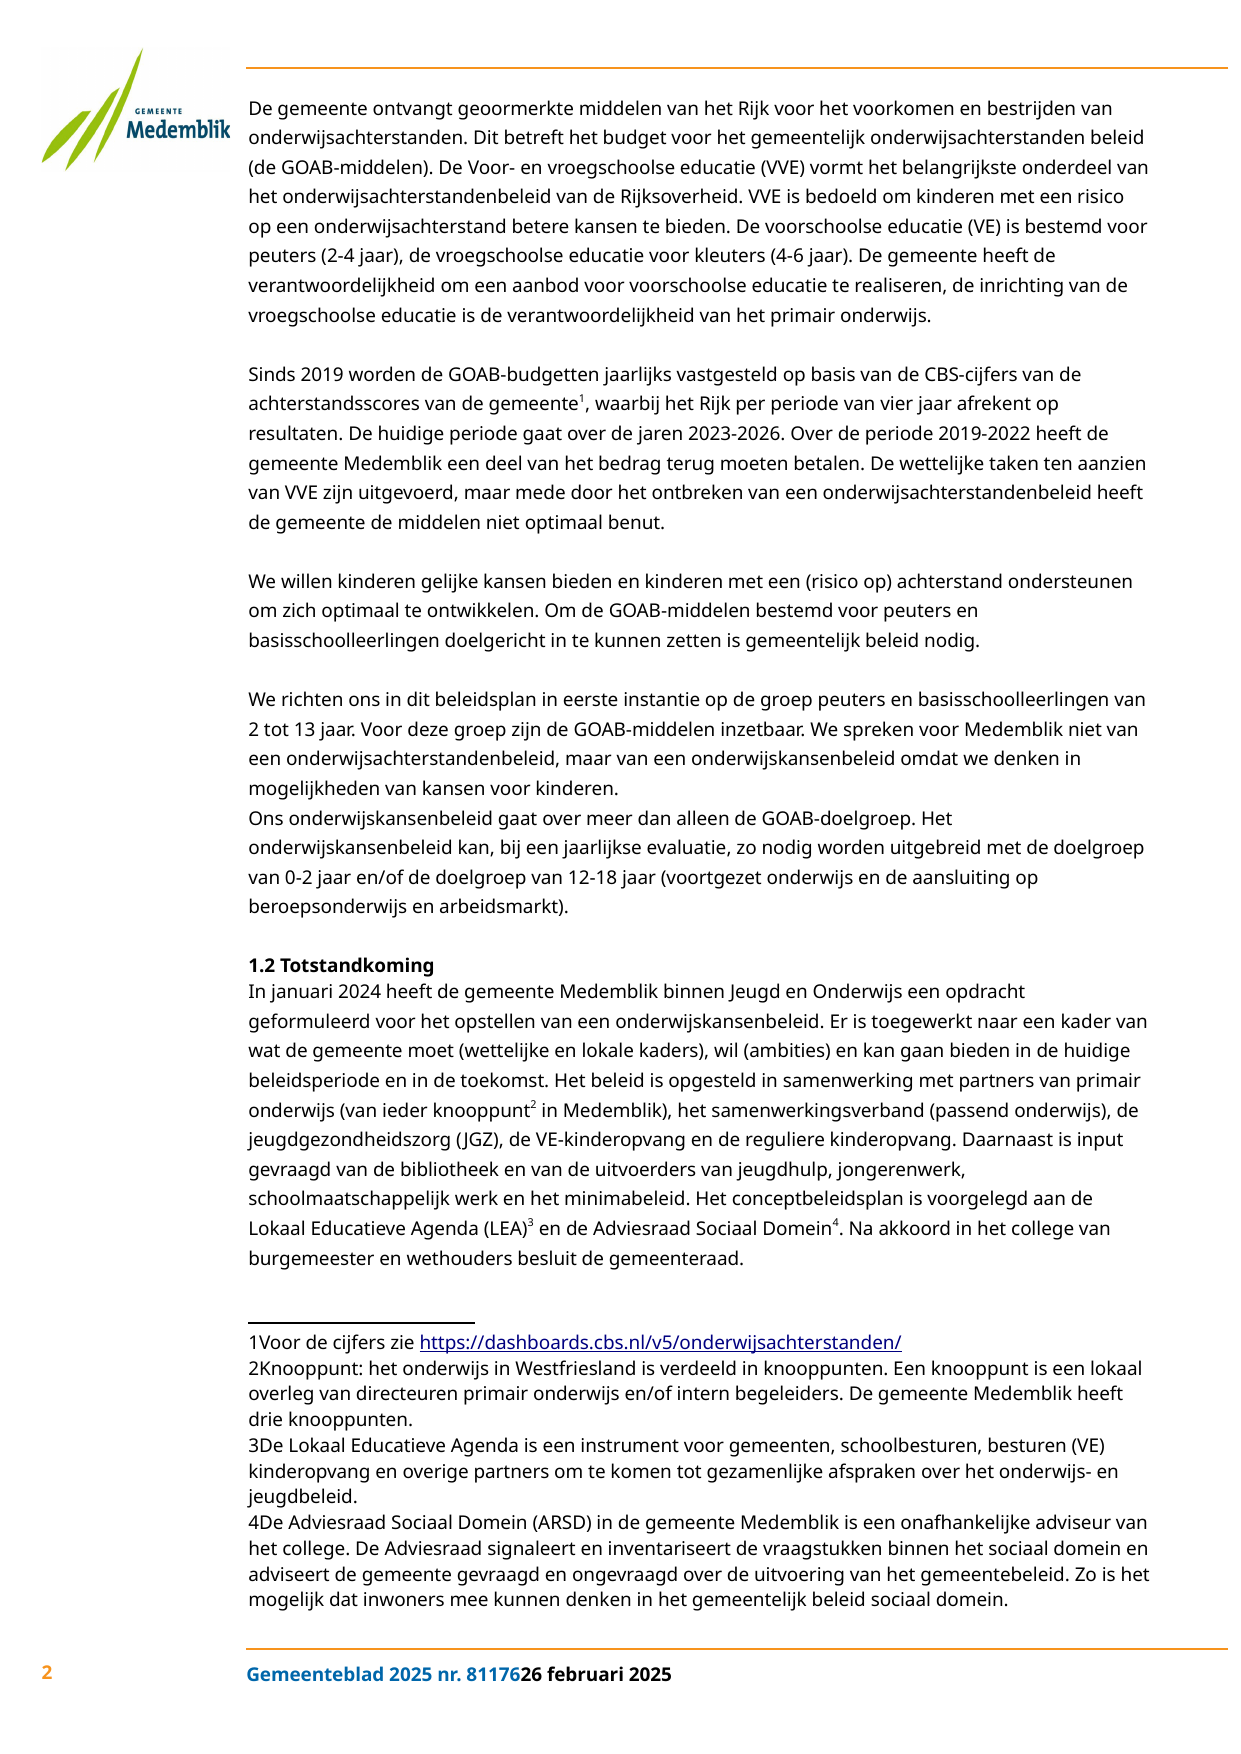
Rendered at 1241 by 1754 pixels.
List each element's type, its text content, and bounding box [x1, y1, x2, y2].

text Knooppunt: het onderwijs in Westfriesland is verdeeld in knooppunten. Een knooppunt is een lokaal overleg van directeuren primair onderwijs en/of intern begeleiders. De gemeente Medemblik heeft drie knooppunten. [248, 1355, 1152, 1432]
text Voor de cijfers zie https://dashboards.cbs.nl/v5/onderwijsachterstanden/ [248, 1329, 1152, 1355]
text We richten ons in dit beleidsplan in eerste instantie op de groep peuters en basisschoolleerlingen van 2 tot 13 jaar. Voor deze groep zijn de GOAB-middelen inzetbaar. We spreken voor Medemblik niet van een onderwijsachterstandenbeleid, maar van een onderwijskansenbeleid omdat we denken in mogelijkheden van kansen voor kinderen. [248, 686, 1152, 801]
text 1.2 Totstandkoming [248, 953, 1152, 978]
text De Lokaal Educatieve Agenda is een instrument voor gemeenten, schoolbesturen, besturen (VE) kinderopvang en overige partners om te komen tot gezamenlijke afspraken over het onderwijs- en jeugdbeleid. [248, 1432, 1152, 1509]
text Sinds 2019 worden de GOAB-budgetten jaarlijks vastgesteld op basis van de CBS-cijfers van de achterstandsscores van de gemeente, waarbij het Rijk per periode van vier jaar afrekent op resultaten. De huidige periode gaat over de jaren 2023-2026. Over de periode 2019-2022 heeft de gemeente Medemblik een deel van het bedrag terug moeten betalen. De wettelijke taken ten aanzien van VVE zijn uitgevoerd, maar mede door het ontbreken van een onderwijsachterstandenbeleid heeft de gemeente de middelen niet optimaal benut. [248, 361, 1152, 535]
text Ons onderwijskansenbeleid gaat over meer dan alleen de GOAB-doelgroep. Het onderwijskansenbeleid kan, bij een jaarlijkse evaluatie, zo nodig worden uitgebreid met de doelgroep van 0-2 jaar en/of de doelgroep van 12-18 jaar (voortgezet onderwijs en de aansluiting op beroepsonderwijs en arbeidsmarkt). [248, 805, 1152, 919]
text We willen kinderen gelijke kansen bieden en kinderen met een (risico op) achterstand ondersteunen om zich optimaal te ontwikkelen. Om de GOAB-middelen bestemd voor peuters en basisschoolleerlingen doelgericht in te kunnen zetten is gemeentelijk beleid nodig. [248, 568, 1152, 653]
text In januari 2024 heeft de gemeente Medemblik binnen Jeugd en Onderwijs een opdracht geformuleerd voor het opstellen van een onderwijskansenbeleid. Er is toegewerkt naar een kader van wat de gemeente moet (wettelijke en lokale kaders), wil (ambities) en kan gaan bieden in de huidige beleidsperiode en in de toekomst. Het beleid is opgesteld in samenwerking met partners van primair onderwijs (van ieder knooppunt in Medemblik), het samenwerkingsverband (passend onderwijs), de jeugdgezondheidszorg (JGZ), de VE-kinderopvang en de reguliere kinderopvang. Daarnaast is input gevraagd van de bibliotheek en van de uitvoerders van jeugdhulp, jongerenwerk, schoolmaatschappelijk werk en het minimabeleid. Het conceptbeleidsplan is voorgelegd aan de Lokaal Educatieve Agenda (LEA) en de Adviesraad Sociaal Domein. Na akkoord in het college van burgemeester en wethouders besluit de gemeenteraad. [248, 978, 1152, 1270]
text De gemeente ontvangt geoormerkte middelen van het Rijk voor het voorkomen en bestrijden van onderwijsachterstanden. Dit betreft het budget voor het gemeentelijk onderwijsachterstanden beleid (de GOAB-middelen). De Voor- en vroegschoolse educatie (VVE) vormt het belangrijkste onderdeel van het onderwijsachterstandenbeleid van de Rijksoverheid. VVE is bedoeld om kinderen met een risico op een onderwijsachterstand betere kansen te bieden. De voorschoolse educatie (VE) is bestemd voor peuters (2-4 jaar), de vroegschoolse educatie voor kleuters (4-6 jaar). De gemeente heeft de verantwoordelijkheid om een aanbod voor voorschoolse educatie te realiseren, de inrichting van de vroegschoolse educatie is de verantwoordelijkheid van het primair onderwijs. [248, 95, 1152, 328]
text De Adviesraad Sociaal Domein (ARSD) in de gemeente Medemblik is een onafhankelijke adviseur van het college. De Adviesraad signaleert en inventariseert de vraagstukken binnen het sociaal domein en adviseert de gemeente gevraagd en ongevraagd over de uitvoering van het gemeentebeleid. Zo is het mogelijk dat inwoners mee kunnen denken in het gemeentelijk beleid sociaal domein. [248, 1509, 1152, 1612]
picture [41, 47, 231, 172]
